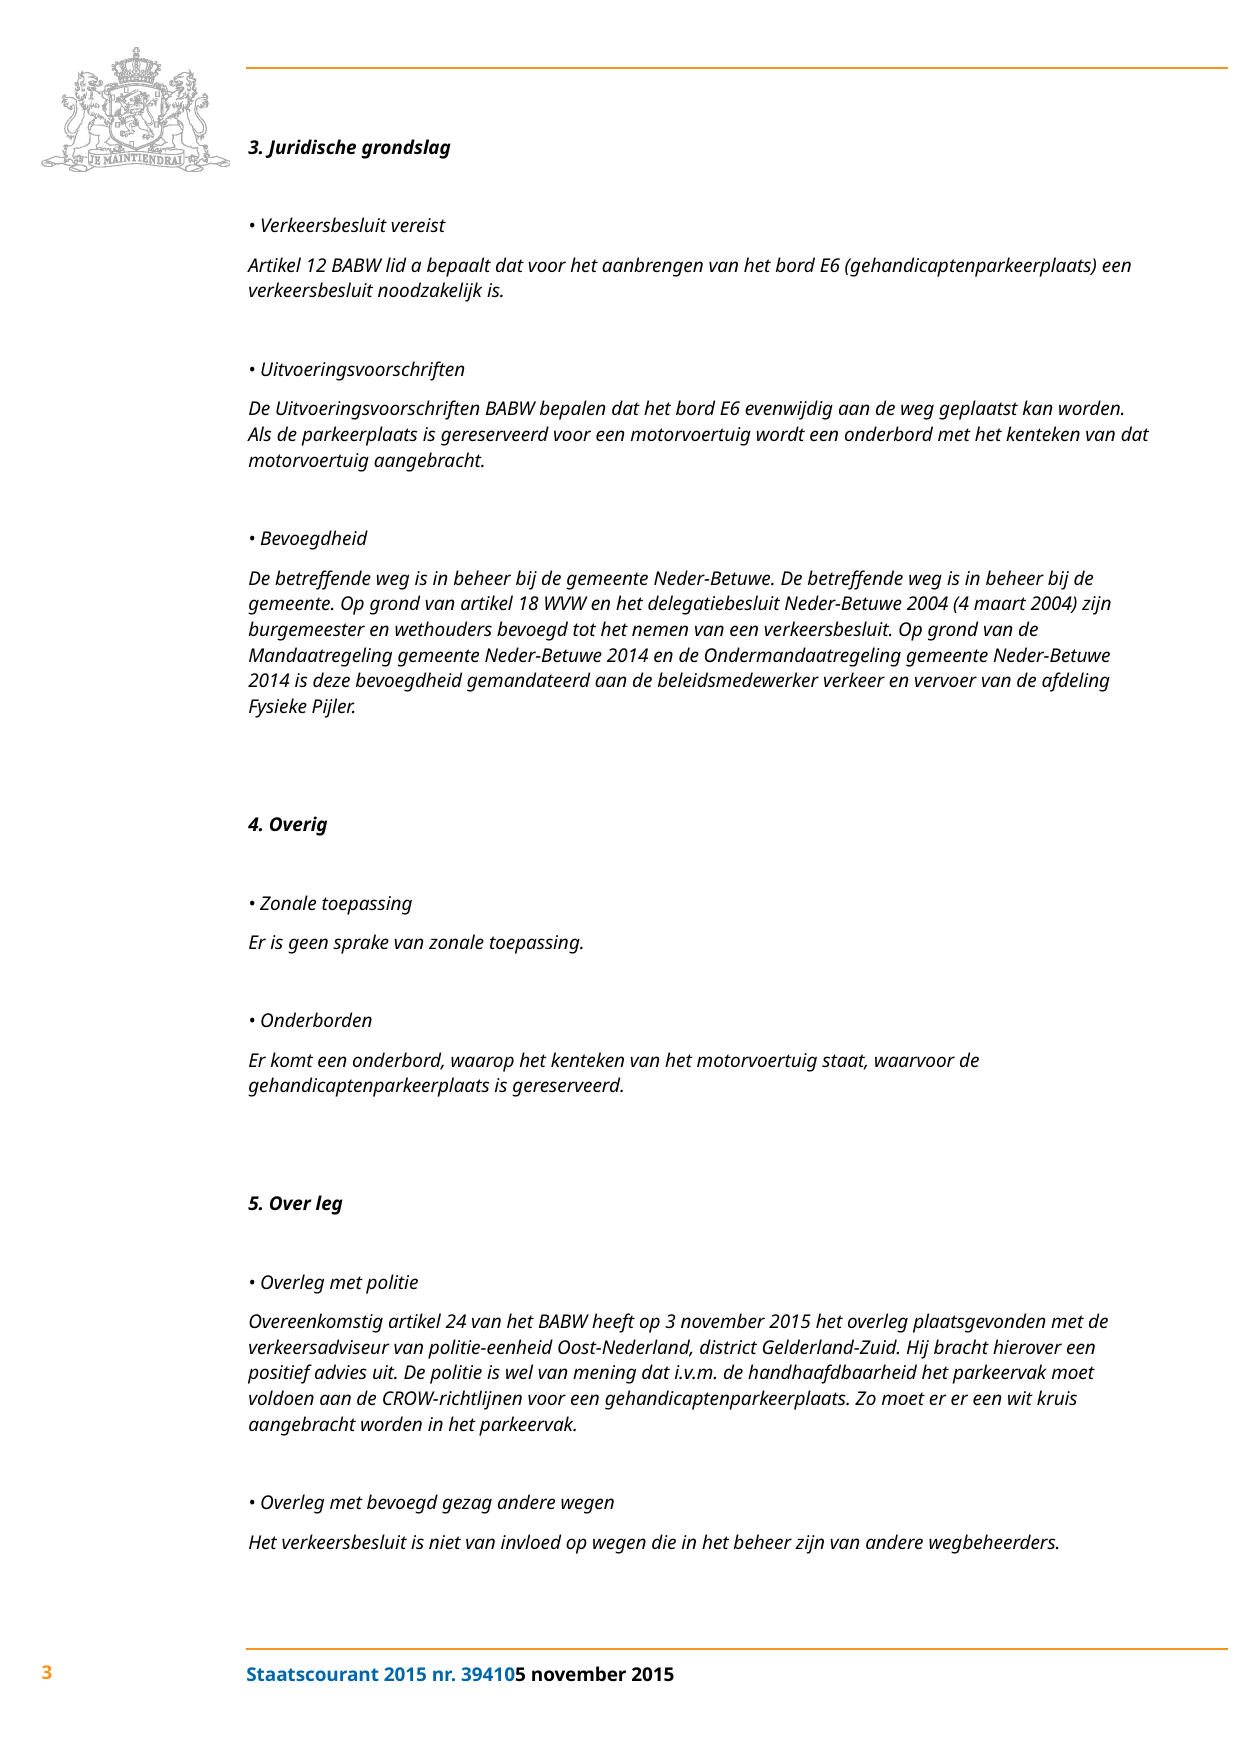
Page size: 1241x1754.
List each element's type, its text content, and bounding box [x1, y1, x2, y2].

text 3. Juridische grondslag [248, 134, 1152, 160]
text De Uitvoeringsvoorschriften BABW bepalen dat het bord E6 evenwijdig aan de weg geplaatst kan worden. Als de parkeerplaats is gereserveerd voor een motorvoertuig wordt een onderbord met het kenteken van dat motorvoertuig aangebracht. [248, 395, 1152, 473]
picture [41, 47, 231, 172]
text Artikel 12 BABW lid a bepaalt dat voor het aanbrengen van het bord E6 (gehandicaptenparkeerplaats) een verkeersbesluit noodzakelijk is. [248, 252, 1152, 303]
text • Uitvoeringsvoorschriften [248, 356, 1152, 382]
text • Verkeersbesluit vereist [248, 213, 1152, 238]
text 4. Overig [248, 811, 1152, 837]
text Er is geen sprake van zonale toepassing. [248, 929, 1152, 955]
text • Overleg met politie [248, 1269, 1152, 1294]
text • Bevoegdheid [248, 525, 1152, 551]
text • Overleg met bevoegd gezag andere wegen [248, 1489, 1152, 1515]
text Het verkeersbesluit is niet van invloed op wegen die in het beheer zijn van andere wegbeheerders. [248, 1529, 1152, 1554]
text De betreffende weg is in beheer bij de gemeente Neder-Betuwe. De betreffende weg is in beheer bij de gemeente. Op grond van artikel 18 WVW en het delegatiebesluit Neder-Betuwe 2004 (4 maart 2004) zijn burgemeester en wethouders bevoegd tot het nemen van een verkeersbesluit. Op grond van de Mandaatregeling gemeente Neder-Betuwe 2014 en de Ondermandaatregeling gemeente Neder-Betuwe 2014 is deze bevoegdheid gemandateerd aan de beleidsmedewerker verkeer en vervoer van de afdeling Fysieke Pijler. [248, 565, 1152, 719]
text Er komt een onderbord, waarop het kenteken van het motorvoertuig staat, waarvoor de gehandicaptenparkeerplaats is gereserveerd. [248, 1047, 1152, 1098]
text Overeenkomstig artikel 24 van het BABW heeft op 3 november 2015 het overleg plaatsgevonden met de verkeersadviseur van politie-eenheid Oost-Nederland, district Gelderland-Zuid. Hij bracht hierover een positief advies uit. De politie is wel van mening dat i.v.m. de handhaafdbaarheid het parkeervak moet voldoen aan de CROW-richtlijnen voor een gehandicaptenparkeerplaats. Zo moet er er een wit kruis aangebracht worden in het parkeervak. [248, 1308, 1152, 1437]
text • Onderborden [248, 1007, 1152, 1033]
text • Zonale toepassing [248, 890, 1152, 915]
text 5. Over leg [248, 1190, 1152, 1216]
